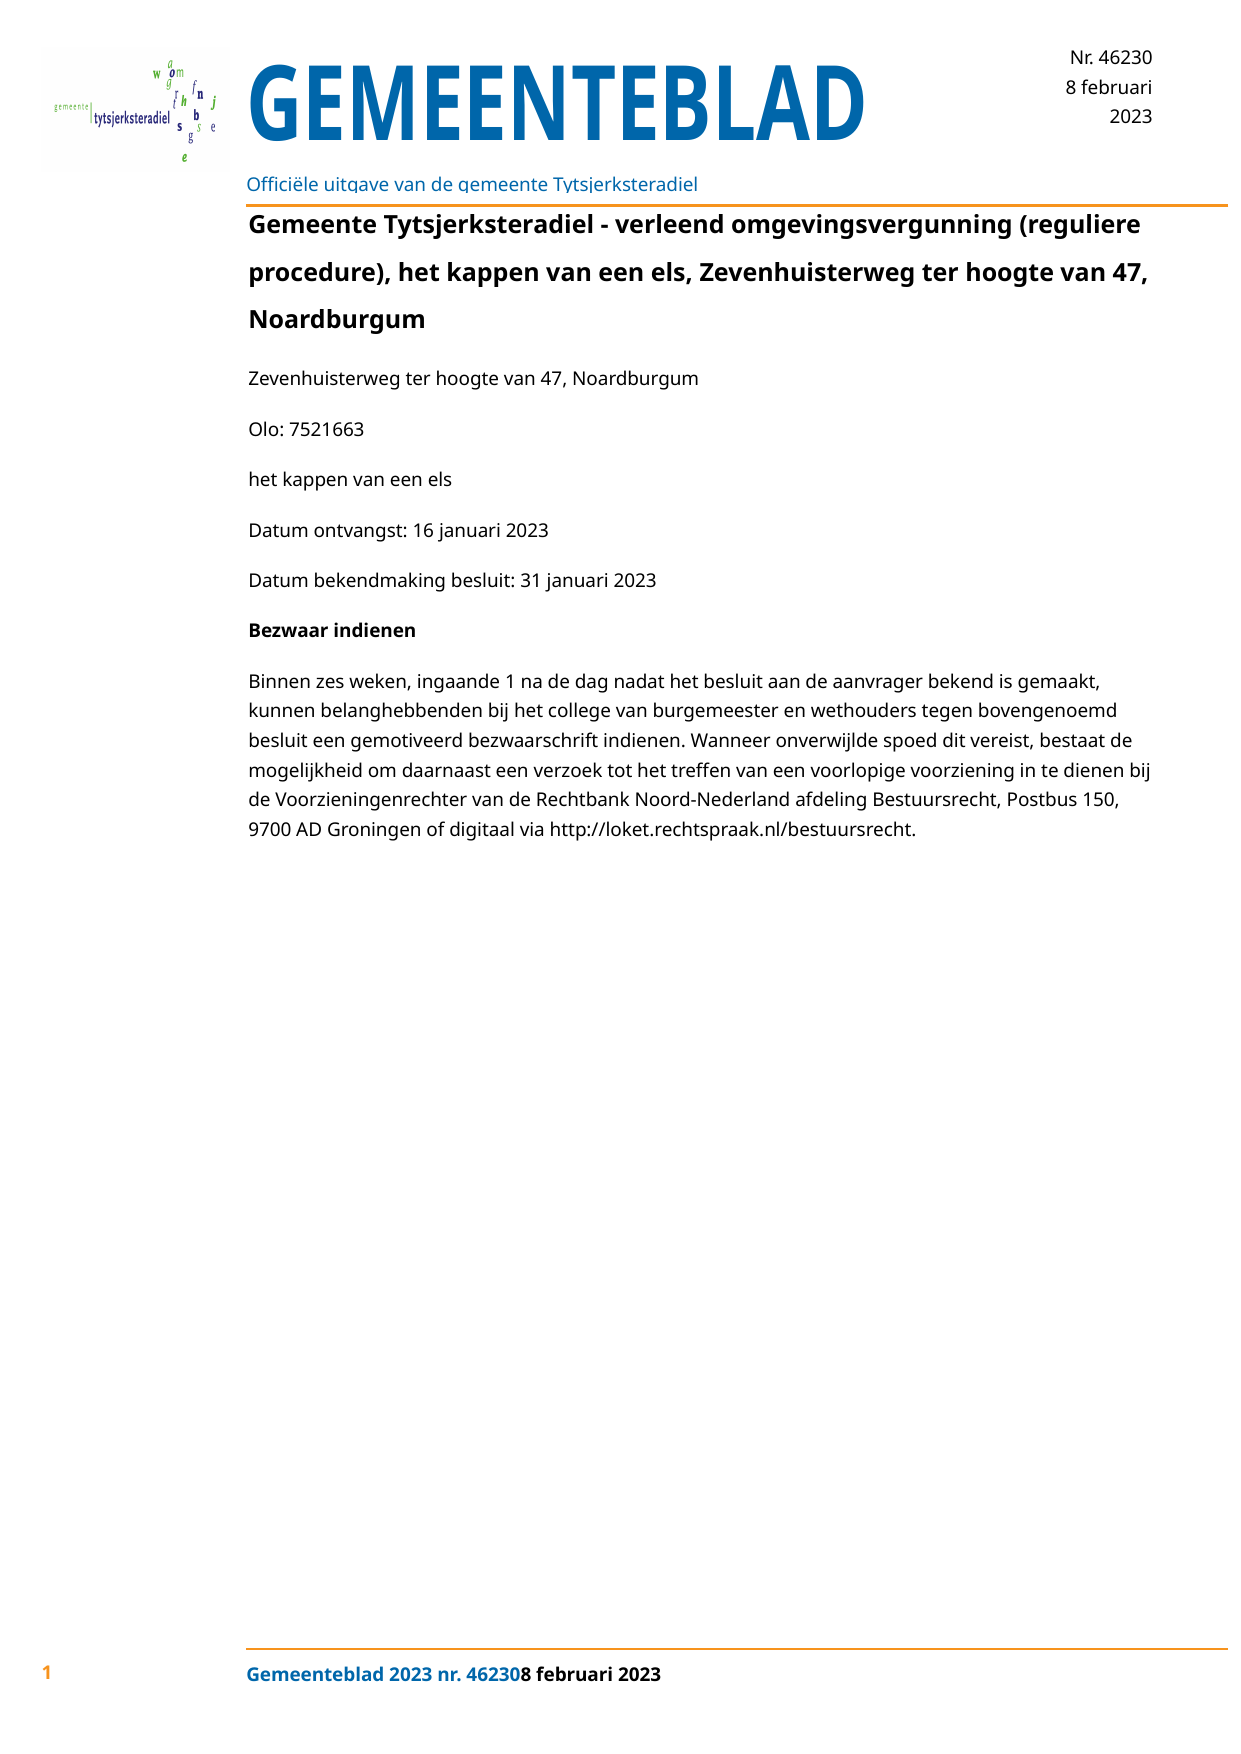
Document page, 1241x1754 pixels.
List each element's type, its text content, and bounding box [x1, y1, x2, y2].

text Datum ontvangst: 16 januari 2023 [248, 517, 1152, 542]
text het kappen van een els [248, 466, 1152, 492]
text Gemeente Tytsjerksteradiel - verleend omgevingsvergunning (reguliere procedure), het kappen van een els, Zevenhuisterweg ter hoogte van 47, Noardburgum [248, 207, 1152, 336]
text Olo: 7521663 [248, 416, 1152, 442]
text Bezwaar indienen [248, 618, 1152, 643]
text Zevenhuisterweg ter hoogte van 47, Noardburgum [248, 366, 1152, 391]
text Datum bekendmaking besluit: 31 januari 2023 [248, 567, 1152, 593]
picture [41, 47, 231, 172]
text Binnen zes weken, ingaande 1 na de dag nadat het besluit aan de aanvrager bekend is gemaakt, kunnen belanghebbenden bij het college van burgemeester en wethouders tegen bovengenoemd besluit een gemotiveerd bezwaarschrift indienen. Wanneer onverwijlde spoed dit vereist, bestaat de mogelijkheid om daarnaast een verzoek tot het treffen van een voorlopige voorziening in te dienen bij de Voorzieningenrechter van de Rechtbank Noord-Nederland afdeling Bestuursrecht, Postbus 150, 9700 AD Groningen of digitaal via http://loket.rechtspraak.nl/bestuursrecht. [248, 668, 1152, 842]
